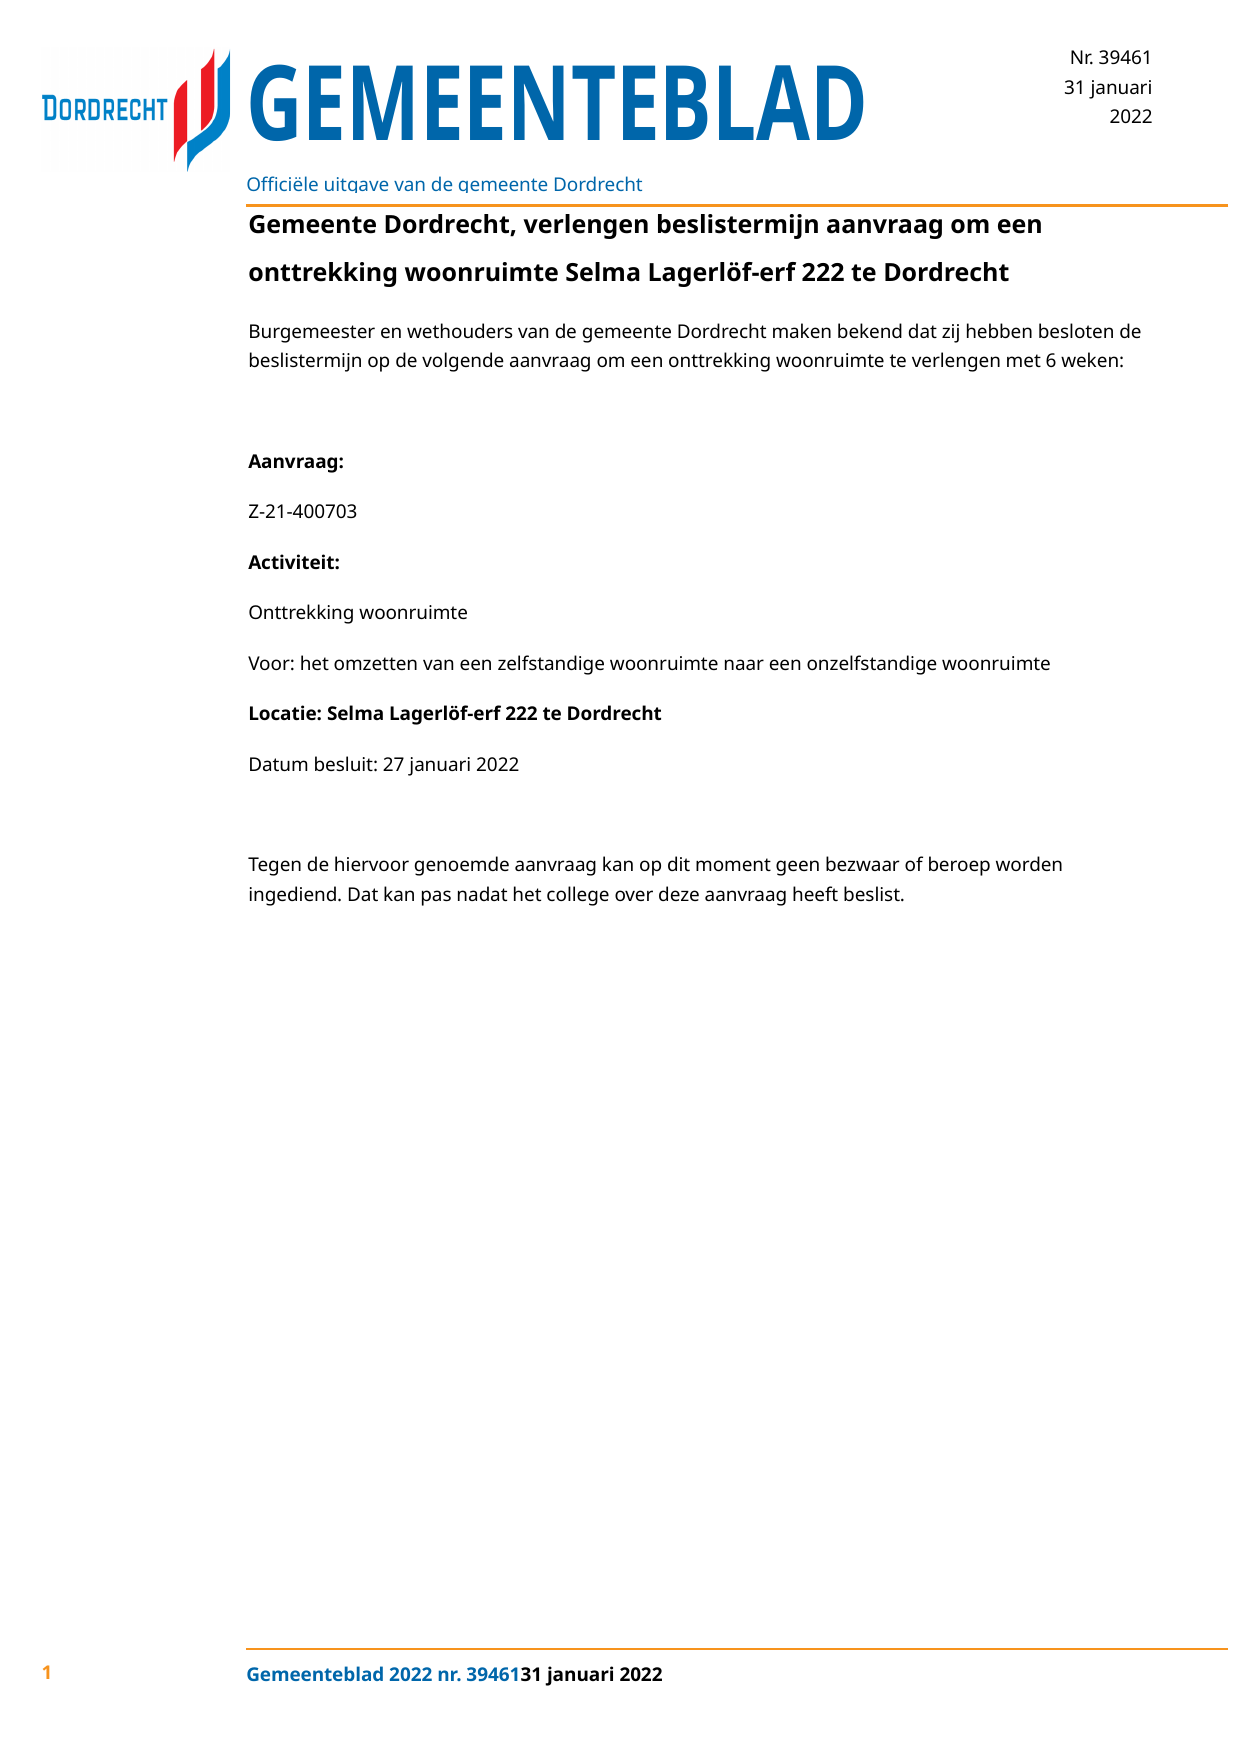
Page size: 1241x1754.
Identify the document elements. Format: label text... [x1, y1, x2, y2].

text Activiteit: [248, 549, 1152, 575]
text Onttrekking woonruimte [248, 599, 1152, 625]
text Gemeente Dordrecht, verlengen beslistermijn aanvraag om een onttrekking woonruimte Selma Lagerlöf-erf 222 te Dordrecht [248, 207, 1152, 288]
text Locatie: Selma Lagerlöf-erf 222 te Dordrecht [248, 700, 1152, 726]
text Aanvraag: [248, 448, 1152, 474]
text Datum besluit: 27 januari 2022 [248, 751, 1152, 777]
text Burgemeester en wethouders van de gemeente Dordrecht maken bekend dat zij hebben besloten de beslistermijn op de volgende aanvraag om een onttrekking woonruimte te verlengen met 6 weken: [248, 318, 1152, 373]
text Tegen de hiervoor genoemde aanvraag kan op dit moment geen bezwaar of beroep worden ingediend. Dat kan pas nadat het college over deze aanvraag heeft beslist. [248, 852, 1152, 907]
picture [41, 47, 231, 172]
text Voor: het omzetten van een zelfstandige woonruimte naar een onzelfstandige woonruimte [248, 650, 1152, 676]
text Z-21-400703 [248, 499, 1152, 524]
